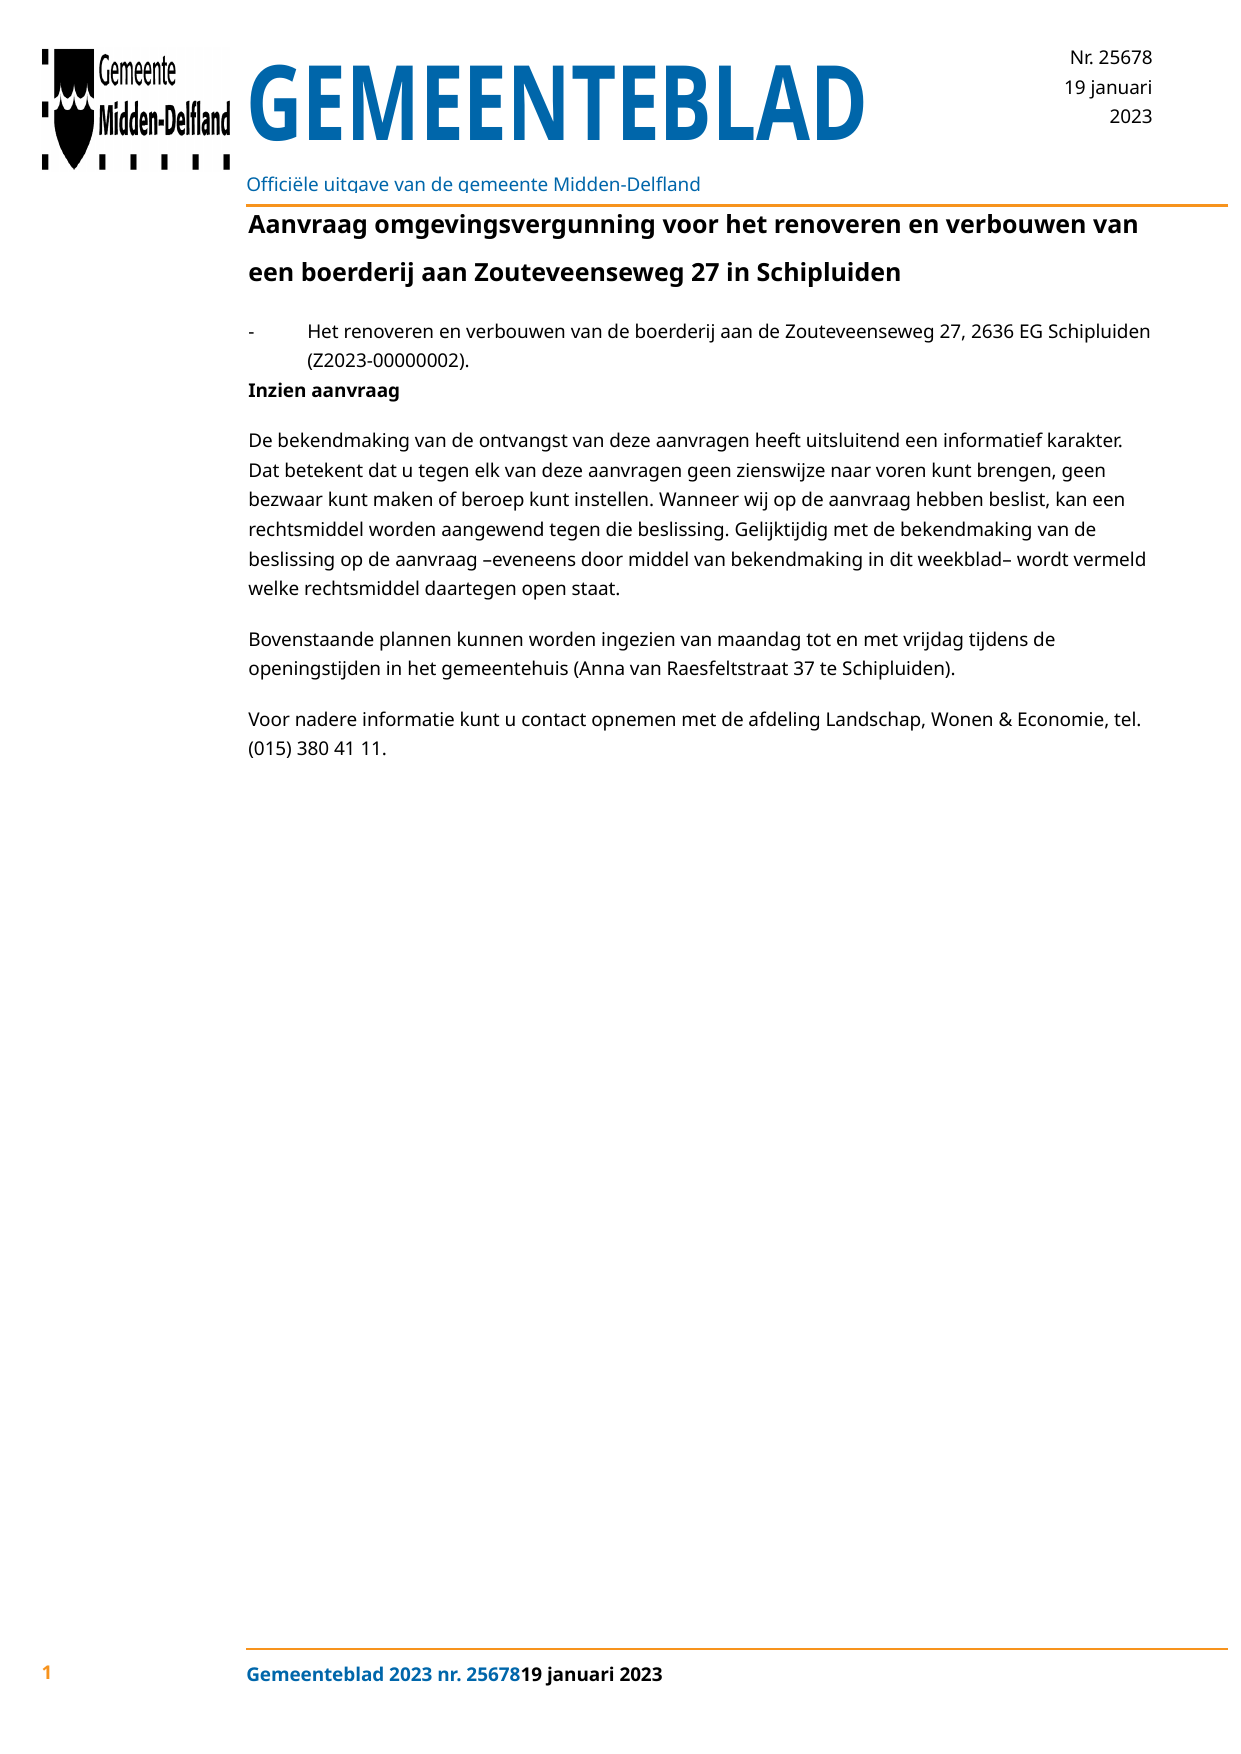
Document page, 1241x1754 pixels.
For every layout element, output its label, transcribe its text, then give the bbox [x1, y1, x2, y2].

text Bovenstaande plannen kunnen worden ingezien van maandag tot en met vrijdag tijdens de openingstijden in het gemeentehuis (Anna van Raesfeltstraat 37 te Schipluiden). [248, 626, 1152, 681]
list Het renoveren en verbouwen van de boerderij aan de Zouteveenseweg 27, 2636 EG Schipluiden (Z2023-00000002). [248, 318, 1152, 373]
text Aanvraag omgevingsvergunning voor het renoveren en verbouwen van een boerderij aan Zouteveenseweg 27 in Schipluiden [248, 207, 1152, 288]
text De bekendmaking van de ontvangst van deze aanvragen heeft uitsluitend een informatief karakter. Dat betekent dat u tegen elk van deze aanvragen geen zienswijze naar voren kunt brengen, geen bezwaar kunt maken of beroep kunt instellen. Wanneer wij op de aanvraag hebben beslist, kan een rechtsmiddel worden aangewend tegen die beslissing. Gelijktijdig met de bekendmaking van de beslissing op de aanvraag –eveneens door middel van bekendmaking in dit weekblad– wordt vermeld welke rechtsmiddel daartegen open staat. [248, 427, 1152, 601]
text Inzien aanvraag [248, 377, 1152, 403]
picture [41, 47, 231, 172]
text Voor nadere informatie kunt u contact opnemen met de afdeling Landschap, Wonen & Economie, tel. (015) 380 41 11. [248, 706, 1152, 761]
